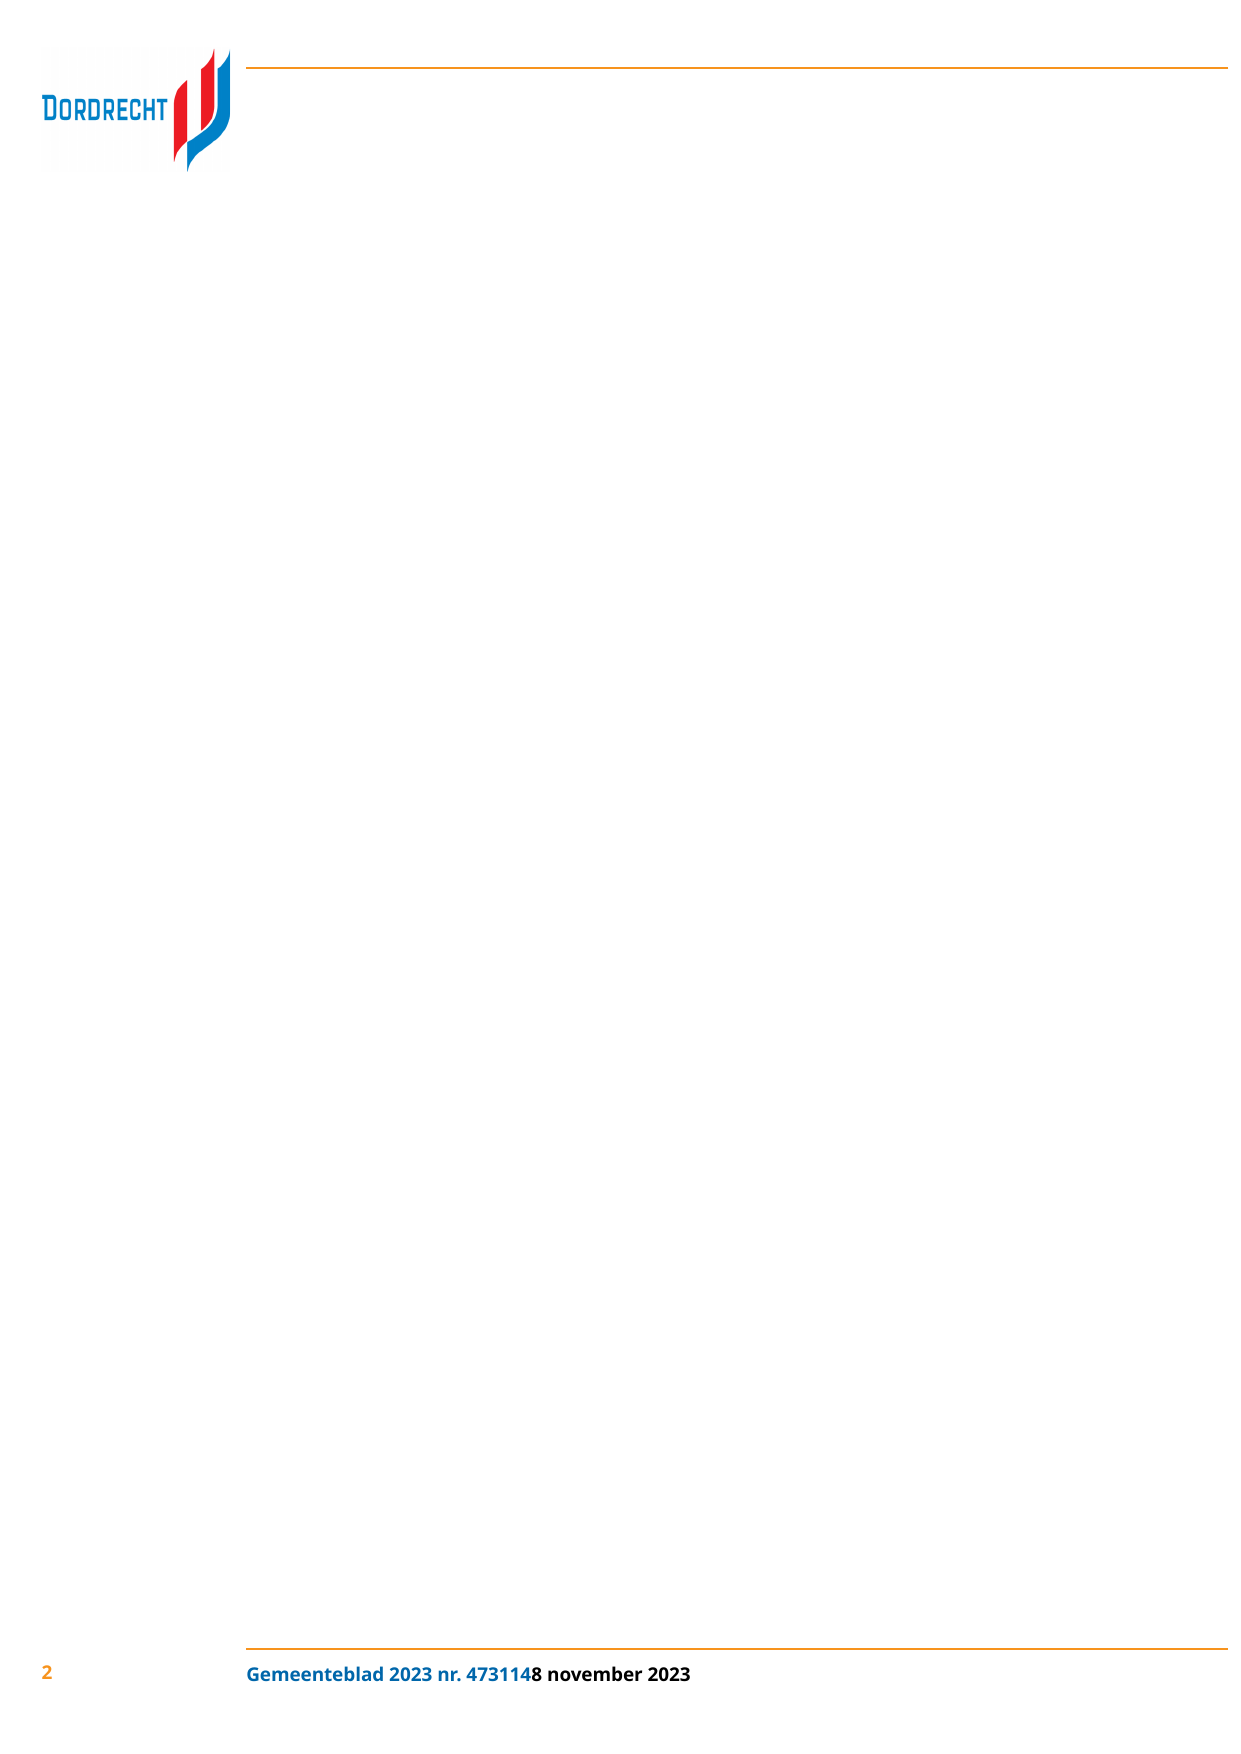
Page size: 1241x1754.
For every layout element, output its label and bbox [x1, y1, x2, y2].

picture [41, 47, 231, 172]
